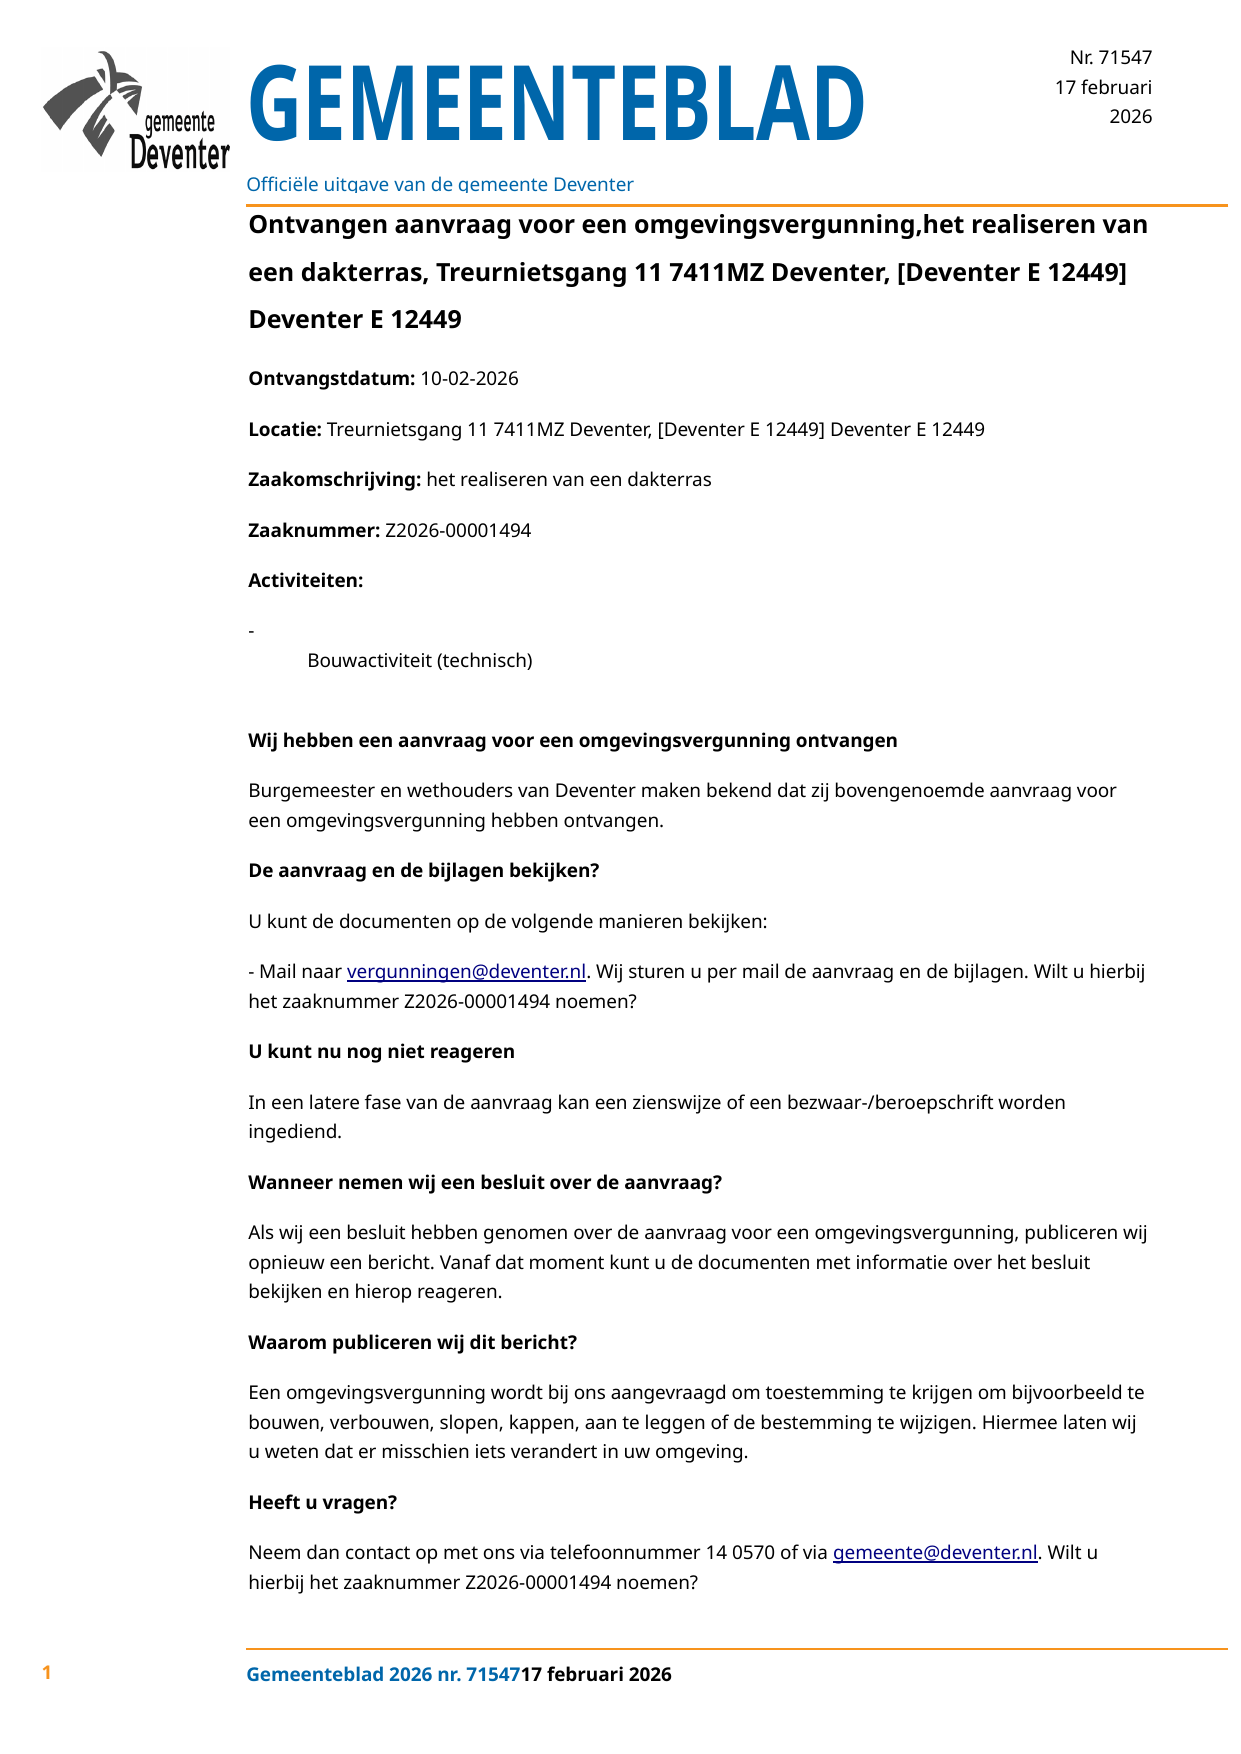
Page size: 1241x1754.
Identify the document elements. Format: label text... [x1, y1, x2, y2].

text Waarom publiceren wij dit bericht? [248, 1329, 1152, 1354]
text Zaaknummer: Z2026-00001494 [248, 517, 1152, 542]
text Locatie: Treurnietsgang 11 7411MZ Deventer, [Deventer E 12449] Deventer E 12449 [248, 416, 1152, 442]
list Bouwactiviteit (technisch) [248, 647, 1152, 673]
text De aanvraag en de bijlagen bekijken? [248, 858, 1152, 883]
text Een omgevingsvergunning wordt bij ons aangevraagd om toestemming te krijgen om bijvoorbeeld te bouwen, verbouwen, slopen, kappen, aan te leggen of de bestemming te wijzigen. Hiermee laten wij u weten dat er misschien iets verandert in uw omgeving. [248, 1379, 1152, 1464]
text U kunt de documenten op de volgende manieren bekijken: [248, 908, 1152, 934]
text Ontvangen aanvraag voor een omgevingsvergunning,het realiseren van een dakterras, Treurnietsgang 11 7411MZ Deventer, [Deventer E 12449] Deventer E 12449 [248, 207, 1152, 336]
text Neem dan contact op met ons via telefoonnummer 14 0570 of via gemeente@deventer.nl. Wilt u hierbij het zaaknummer Z2026-00001494 noemen? [248, 1539, 1152, 1594]
text Ontvangstdatum: 10-02-2026 [248, 366, 1152, 391]
text Wij hebben een aanvraag voor een omgevingsvergunning ontvangen [248, 727, 1152, 753]
text Zaakomschrijving: het realiseren van een dakterras [248, 466, 1152, 492]
text Activiteiten: [248, 567, 1152, 593]
text Heeft u vragen? [248, 1489, 1152, 1514]
text U kunt nu nog niet reageren [248, 1038, 1152, 1064]
text In een latere fase van de aanvraag kan een zienswijze of een bezwaar-/beroepschrift worden ingediend. [248, 1089, 1152, 1144]
text Burgemeester en wethouders van Deventer maken bekend dat zij bovengenoemde aanvraag voor een omgevingsvergunning hebben ontvangen. [248, 778, 1152, 833]
text Wanneer nemen wij een besluit over de aanvraag? [248, 1169, 1152, 1194]
text Als wij een besluit hebben genomen over de aanvraag voor een omgevingsvergunning, publiceren wij opnieuw een bericht. Vanaf dat moment kunt u de documenten met informatie over het besluit bekijken en hierop reageren. [248, 1219, 1152, 1304]
picture [41, 47, 231, 172]
text - Mail naar vergunningen@deventer.nl. Wij sturen u per mail de aanvraag en de bijlagen. Wilt u hierbij het zaaknummer Z2026-00001494 noemen? [248, 958, 1152, 1014]
